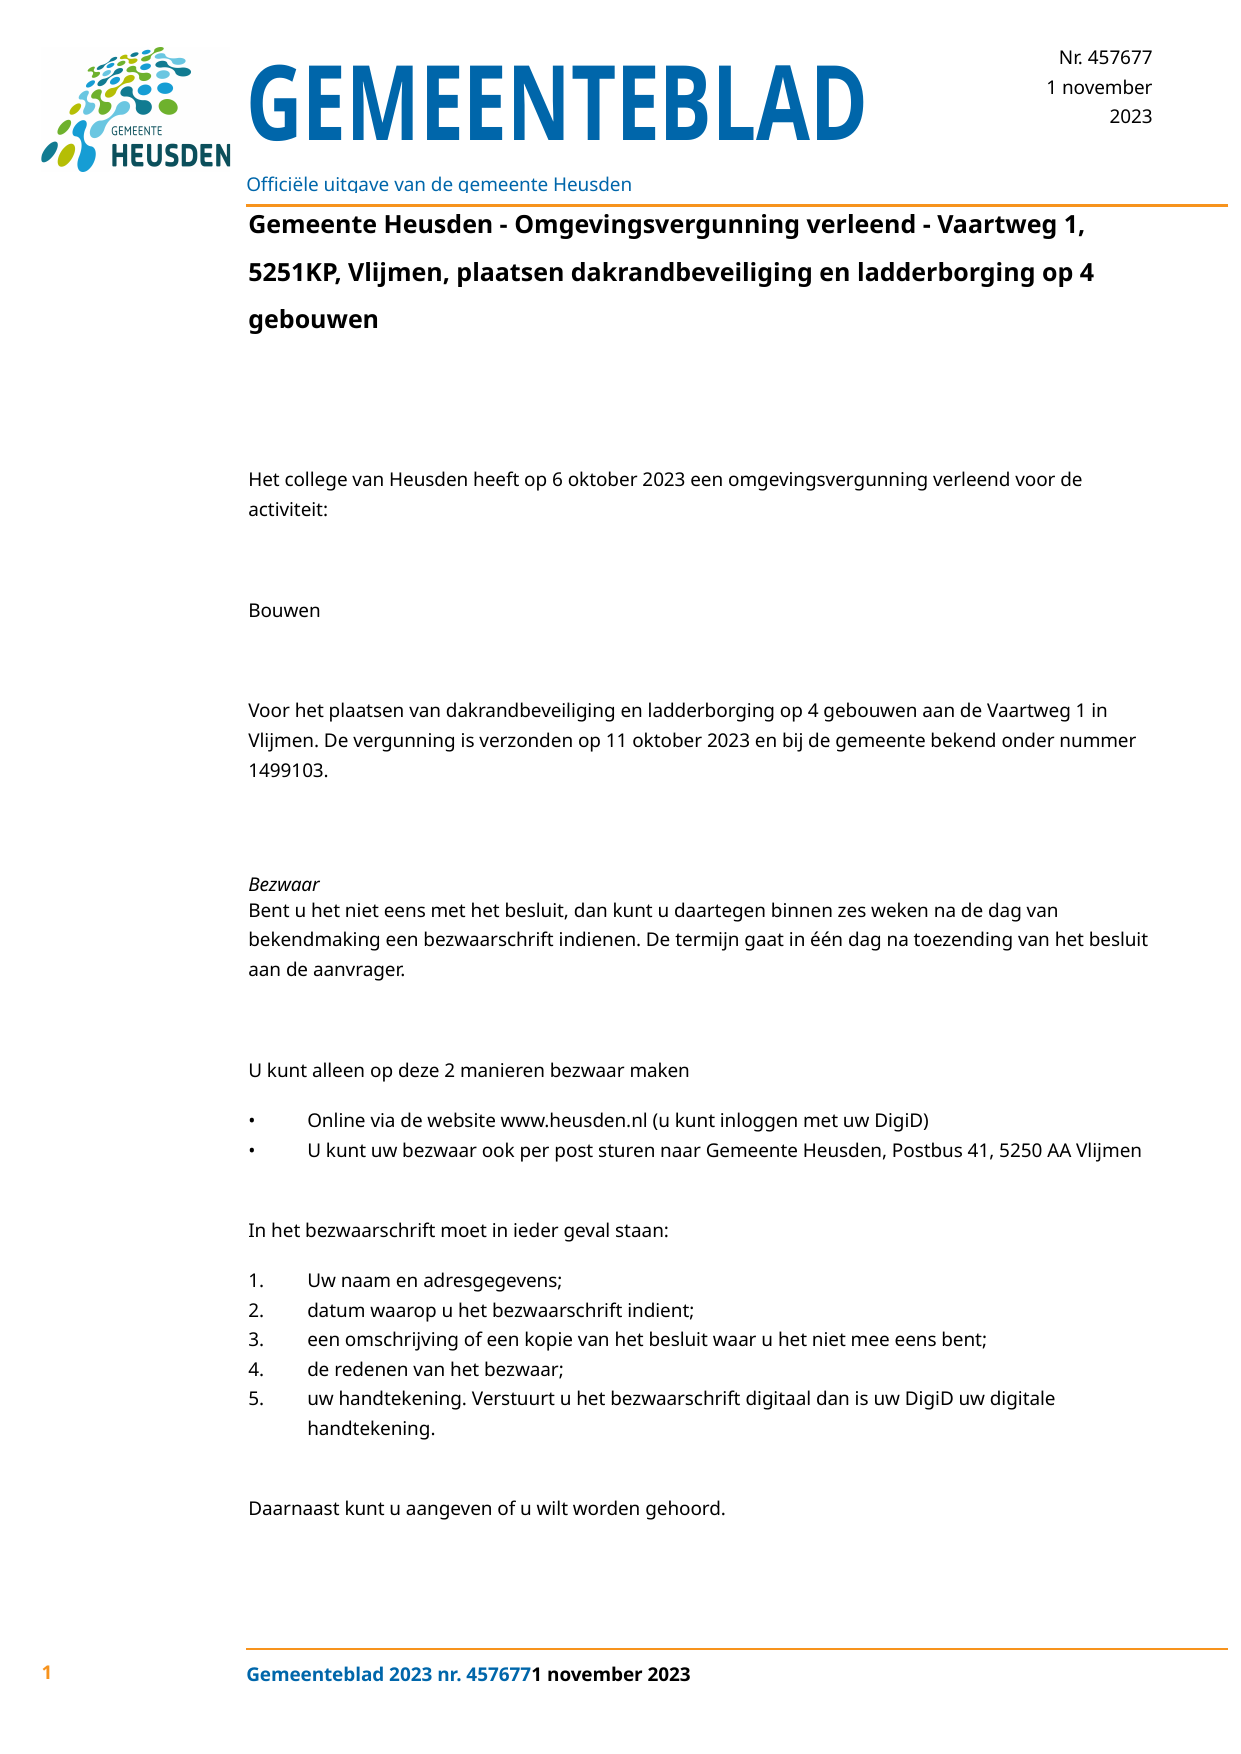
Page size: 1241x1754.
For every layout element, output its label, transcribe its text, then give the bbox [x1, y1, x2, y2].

list datum waarop u het bezwaarschrift indient; [248, 1297, 1152, 1323]
list uw handtekening. Verstuurt u het bezwaarschrift digitaal dan is uw DigiD uw digitale handtekening. [248, 1386, 1152, 1441]
list U kunt uw bezwaar ook per post sturen naar Gemeente Heusden, Postbus 41, 5250 AA Vlijmen [248, 1137, 1152, 1163]
text Voor het plaatsen van dakrandbeveiliging en ladderborging op 4 gebouwen aan de Vaartweg 1 in Vlijmen. De vergunning is verzonden op 11 oktober 2023 en bij de gemeente bekend onder nummer 1499103. [248, 698, 1152, 782]
text Gemeente Heusden - Omgevingsvergunning verleend - Vaartweg 1, 5251KP, Vlijmen, plaatsen dakrandbeveiliging en ladderborging op 4 gebouwen [248, 207, 1152, 336]
text Bezwaar [248, 871, 1152, 897]
text U kunt alleen op deze 2 manieren bezwaar maken [248, 1057, 1152, 1083]
picture [41, 47, 231, 172]
text Daarnaast kunt u aangeven of u wilt worden gehoord. [248, 1495, 1152, 1521]
list Uw naam en adresgegevens; [248, 1267, 1152, 1293]
list Online via de website www.heusden.nl (u kunt inloggen met uw DigiD) [248, 1107, 1152, 1133]
text In het bezwaarschrift moet in ieder geval staan: [248, 1217, 1152, 1243]
list een omschrijving of een kopie van het besluit waar u het niet mee eens bent; [248, 1326, 1152, 1352]
list de redenen van het bezwaar; [248, 1356, 1152, 1382]
text Bent u het niet eens met het besluit, dan kunt u daartegen binnen zes weken na de dag van bekendmaking een bezwaarschrift indienen. De termijn gaat in één dag na toezending van het besluit aan de aanvrager. [248, 897, 1152, 982]
text Het college van Heusden heeft op 6 oktober 2023 een omgevingsvergunning verleend voor de activiteit: [248, 466, 1152, 522]
text Bouwen [248, 597, 1152, 622]
